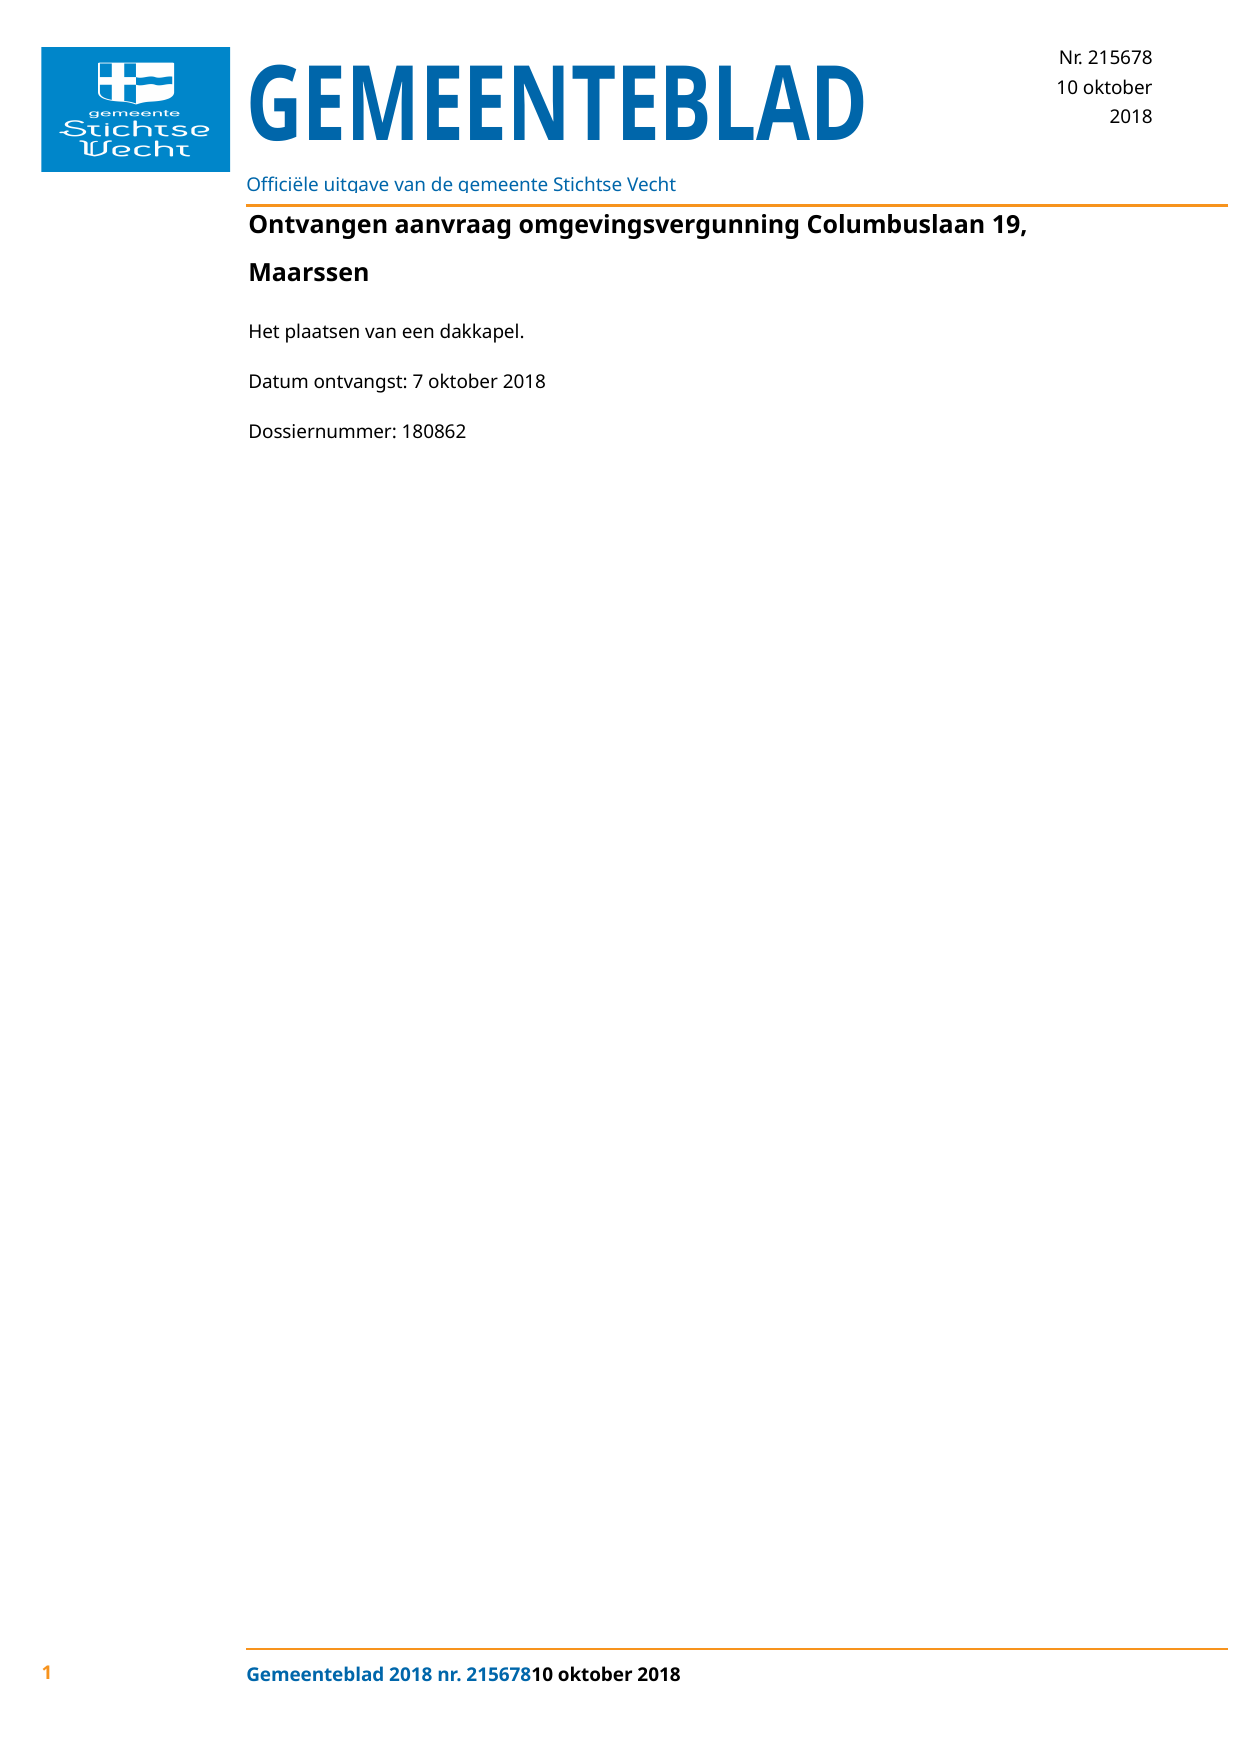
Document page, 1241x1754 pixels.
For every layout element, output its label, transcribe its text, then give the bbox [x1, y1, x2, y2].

text Ontvangen aanvraag omgevingsvergunning Columbuslaan 19, Maarssen [248, 207, 1152, 288]
text Dossiernummer: 180862 [248, 419, 1152, 444]
text Datum ontvangst: 7 oktober 2018 [248, 368, 1152, 394]
text Het plaatsen van een dakkapel. [248, 318, 1152, 344]
picture [137, 63, 174, 103]
picture [99, 63, 135, 101]
